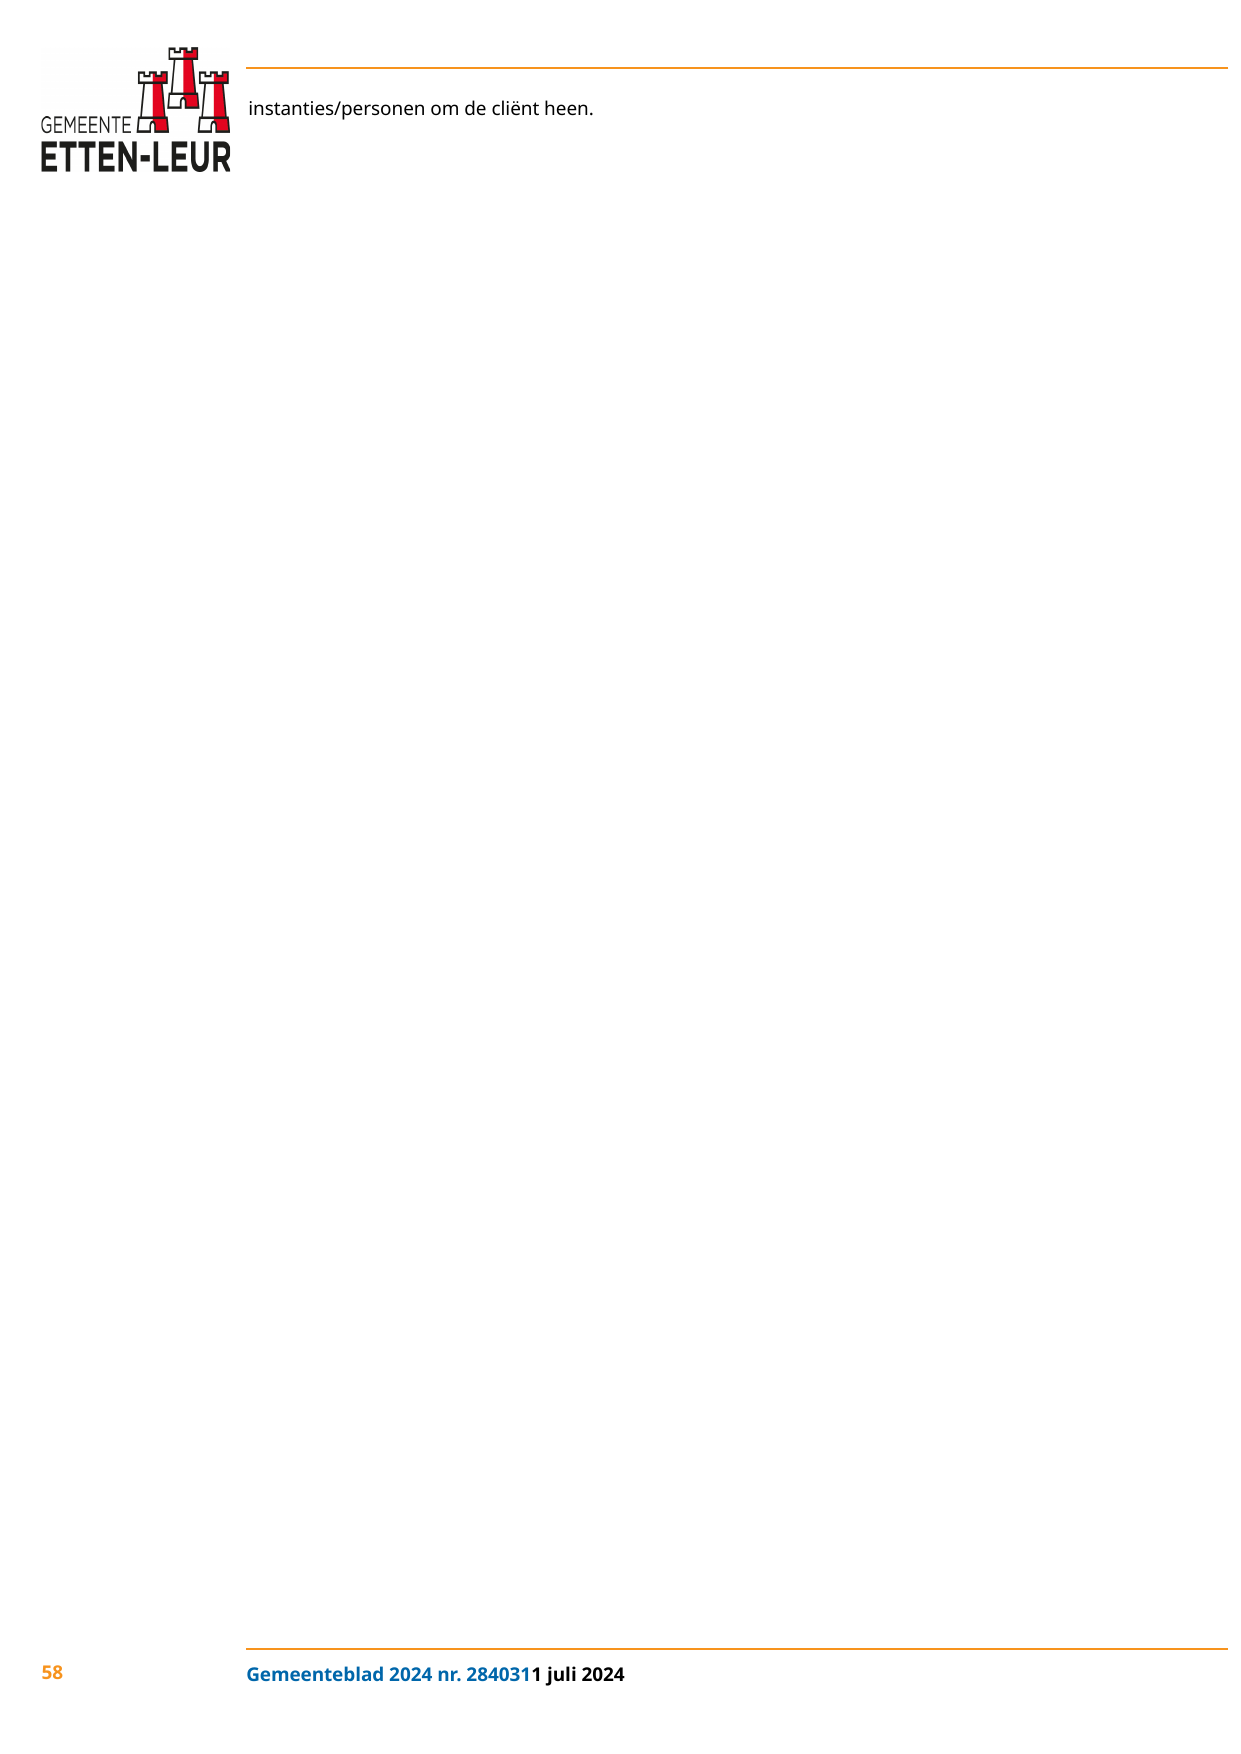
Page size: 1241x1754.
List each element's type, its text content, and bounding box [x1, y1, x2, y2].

picture [41, 47, 231, 172]
table_cell instanties/personen om de cliënt heen. [248, 95, 1152, 121]
